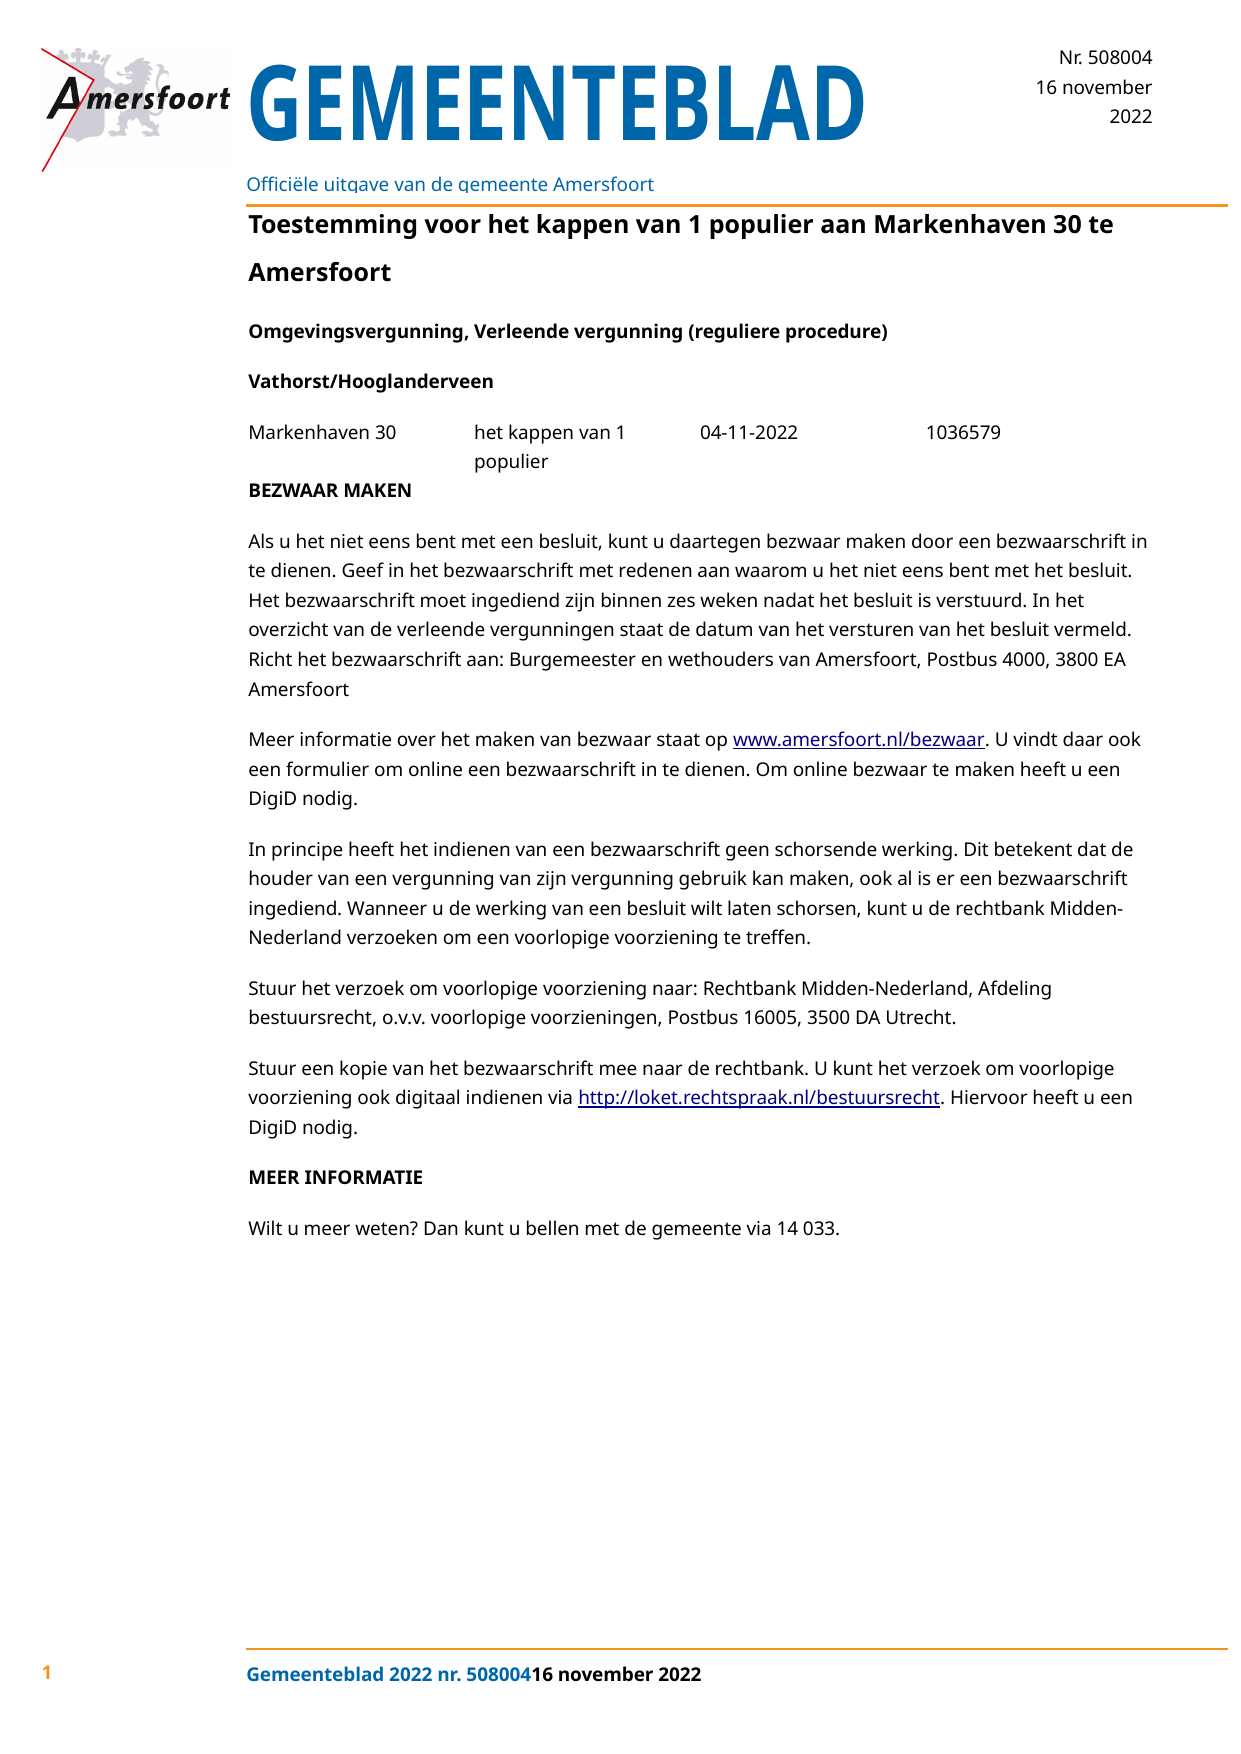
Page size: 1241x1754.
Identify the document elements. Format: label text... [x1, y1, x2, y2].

text MEER INFORMATIE [248, 1164, 1152, 1190]
text Omgevingsvergunning, Verleende vergunning (reguliere procedure) [248, 318, 1152, 344]
table_header 04-11-2022 [700, 419, 926, 474]
text Meer informatie over het maken van bezwaar staat op www.amersfoort.nl/bezwaar. U vindt daar ook een formulier om online een bezwaarschrift in te dienen. Om online bezwaar te maken heeft u een DigiD nodig. [248, 726, 1152, 811]
text BEZWAAR MAKEN [248, 477, 1152, 503]
text Stuur het verzoek om voorlopige voorziening naar: Rechtbank Midden-Nederland, Afdeling bestuursrecht, o.v.v. voorlopige voorzieningen, Postbus 16005, 3500 DA Utrecht. [248, 975, 1152, 1030]
text In principe heeft het indienen van een bezwaarschrift geen schorsende werking. Dit betekent dat de houder van een vergunning van zijn vergunning gebruik kan maken, ook al is er een bezwaarschrift ingediend. Wanneer u de werking van een besluit wilt laten schorsen, kunt u de rechtbank Midden-Nederland verzoeken om een voorlopige voorziening te treffen. [248, 836, 1152, 950]
picture [41, 47, 231, 172]
text Stuur een kopie van het bezwaarschrift mee naar de rechtbank. U kunt het verzoek om voorlopige voorziening ook digitaal indienen via http://loket.rechtspraak.nl/bestuursrecht. Hiervoor heeft u een DigiD nodig. [248, 1055, 1152, 1140]
text Toestemming voor het kappen van 1 populier aan Markenhaven 30 te Amersfoort [248, 207, 1152, 288]
text Vathorst/Hooglanderveen [248, 368, 1152, 394]
table_header het kappen van 1 populier [474, 419, 700, 474]
text Wilt u meer weten? Dan kunt u bellen met de gemeente via 14 033. [248, 1215, 1152, 1241]
text Als u het niet eens bent met een besluit, kunt u daartegen bezwaar maken door een bezwaarschrift in te dienen. Geef in het bezwaarschrift met redenen aan waarom u het niet eens bent met het besluit. Het bezwaarschrift moet ingediend zijn binnen zes weken nadat het besluit is verstuurd. In het overzicht van de verleende vergunningen staat de datum van het versturen van het besluit vermeld. Richt het bezwaarschrift aan: Burgemeester en wethouders van Amersfoort, Postbus 4000, 3800 EA Amersfoort [248, 528, 1152, 701]
table_header 1036579 [926, 419, 1152, 474]
table_header Markenhaven 30 [248, 419, 474, 474]
